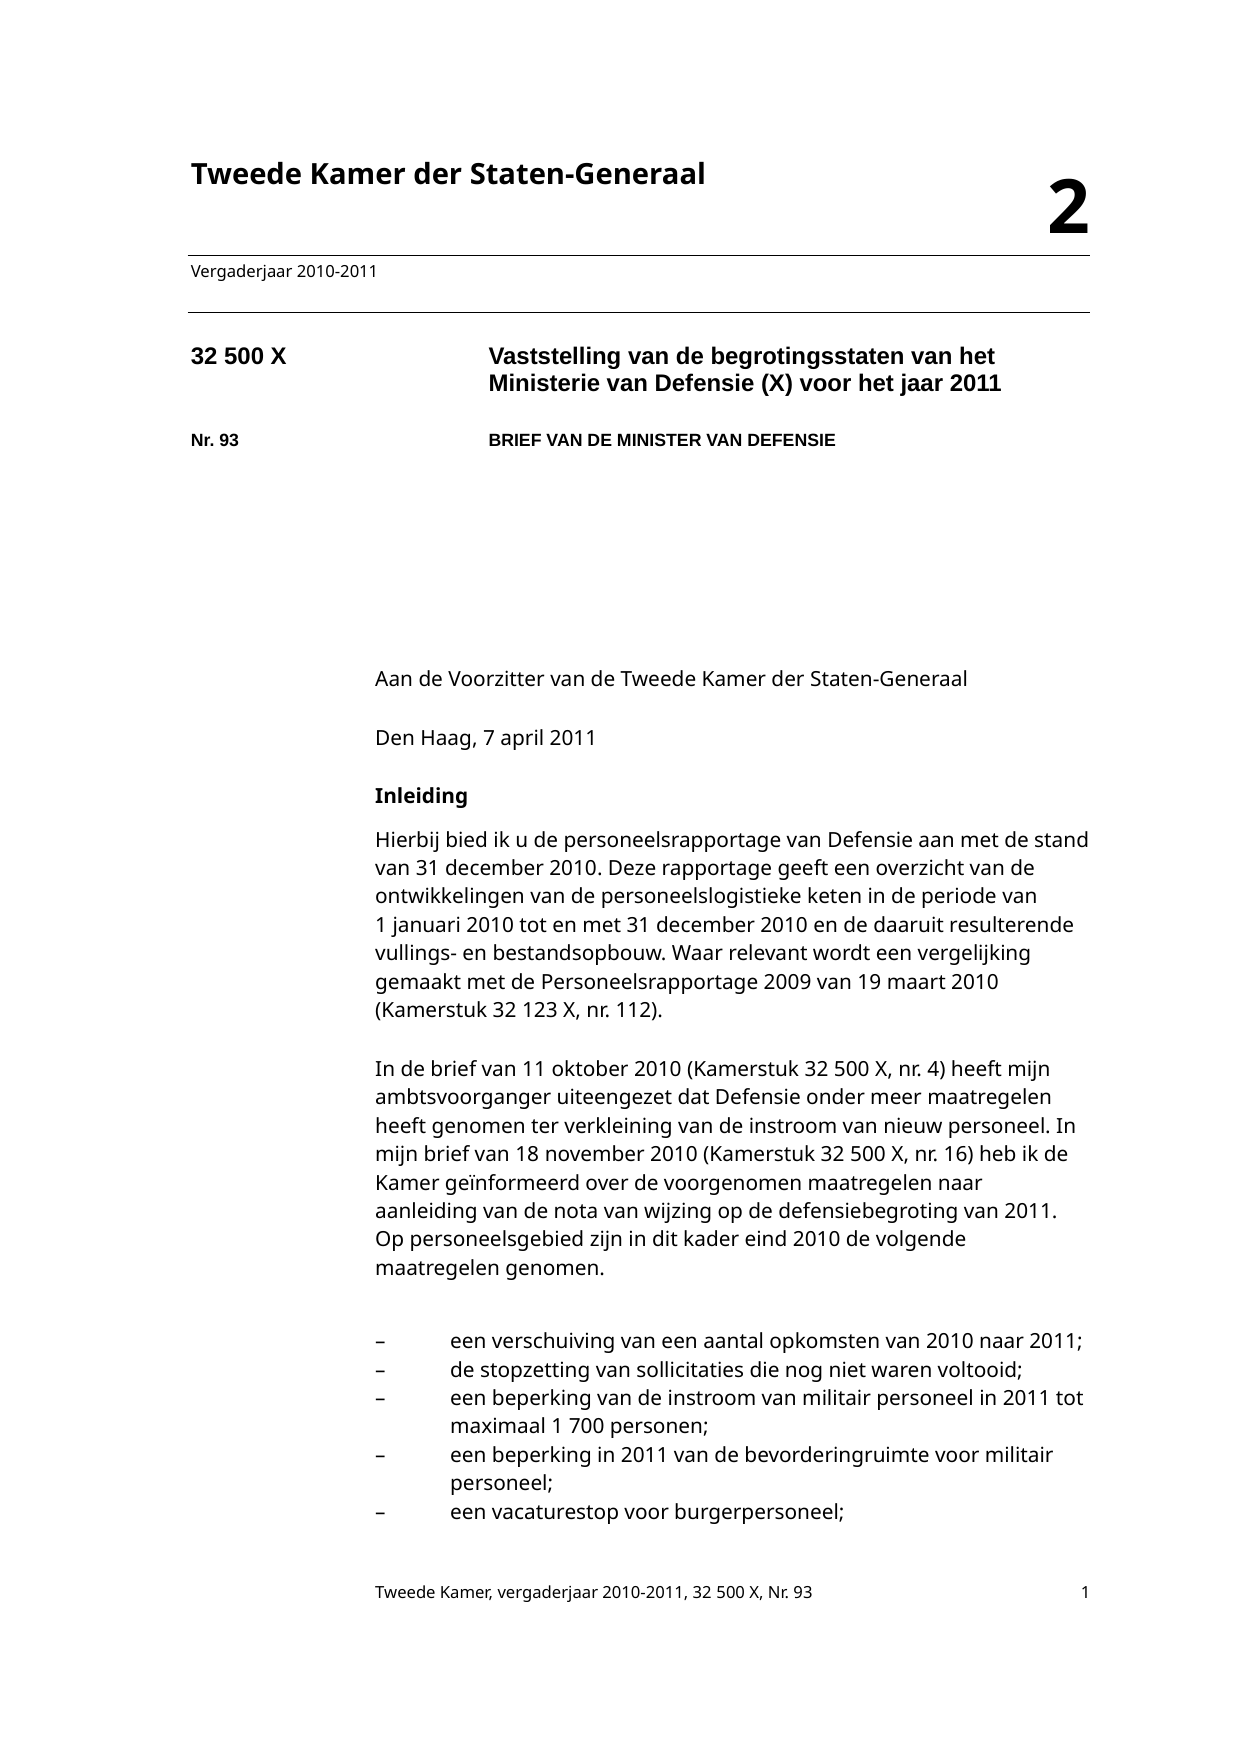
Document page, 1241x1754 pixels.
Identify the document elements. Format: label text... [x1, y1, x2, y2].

table_cell BRIEF VAN DE MINISTER VAN DEFENSIE [485, 427, 1090, 546]
table_cell Vergaderjaar 2010-2011 [188, 256, 485, 312]
text Hierbij bied ik u de personeelsrapportage van Defensie aan met de stand van 31 december 2010. Deze rapportage geeft een overzicht van de ontwikkelingen van de personeelslogistieke keten in de periode van 1 januari 2010 tot en met 31 december 2010 en de daaruit resulterende vullings- en bestandsopbouw. Waar relevant wordt een vergelijking gemaakt met de Personeelsrapportage 2009 van 19 maart 2010 (Kamerstuk 32 123 X, nr. 112). [375, 825, 1090, 1024]
list de stopzetting van sollicitaties die nog niet waren voltooid; [375, 1355, 1090, 1383]
table_cell [485, 256, 1090, 312]
table_cell Nr. 93 [188, 427, 485, 546]
text Inleiding [375, 781, 1090, 810]
list een beperking in 2011 van de bevorderingruimte voor militair personeel; [375, 1440, 1090, 1497]
table_cell 32 500 X [188, 339, 485, 427]
list een vacaturestop voor burgerpersoneel; [375, 1497, 1090, 1525]
table_cell [188, 313, 485, 339]
text In de brief van 11 oktober 2010 (Kamerstuk 32 500 X, nr. 4) heeft mijn ambtsvoorganger uiteengezet dat Defensie onder meer maatregelen heeft genomen ter verkleining van de instroom van nieuw personeel. In mijn brief van 18 november 2010 (Kamerstuk 32 500 X, nr. 16) heb ik de Kamer geïnformeerd over de voorgenomen maatregelen naar aanleiding van de nota van wijzing op de defensiebegroting van 2011. Op personeelsgebied zijn in dit kader eind 2010 de volgende maatregelen genomen. [375, 1054, 1090, 1281]
text Aan de Voorzitter van de Tweede Kamer der Staten-Generaal [375, 664, 1090, 693]
list een beperking van de instroom van militair personeel in 2011 tot maximaal 1 700 personen; [375, 1383, 1090, 1440]
table_header Tweede Kamer der Staten-Generaal [188, 150, 909, 255]
table_header 2 [910, 150, 1090, 255]
table_cell Vaststelling van de begrotingsstaten van het Ministerie van Defensie (X) voor het jaar 2011 [485, 339, 1090, 427]
text Den Haag, 7 april 2011 [375, 723, 1090, 751]
table_cell [485, 313, 1090, 339]
list een verschuiving van een aantal opkomsten van 2010 naar 2011; [375, 1326, 1090, 1355]
